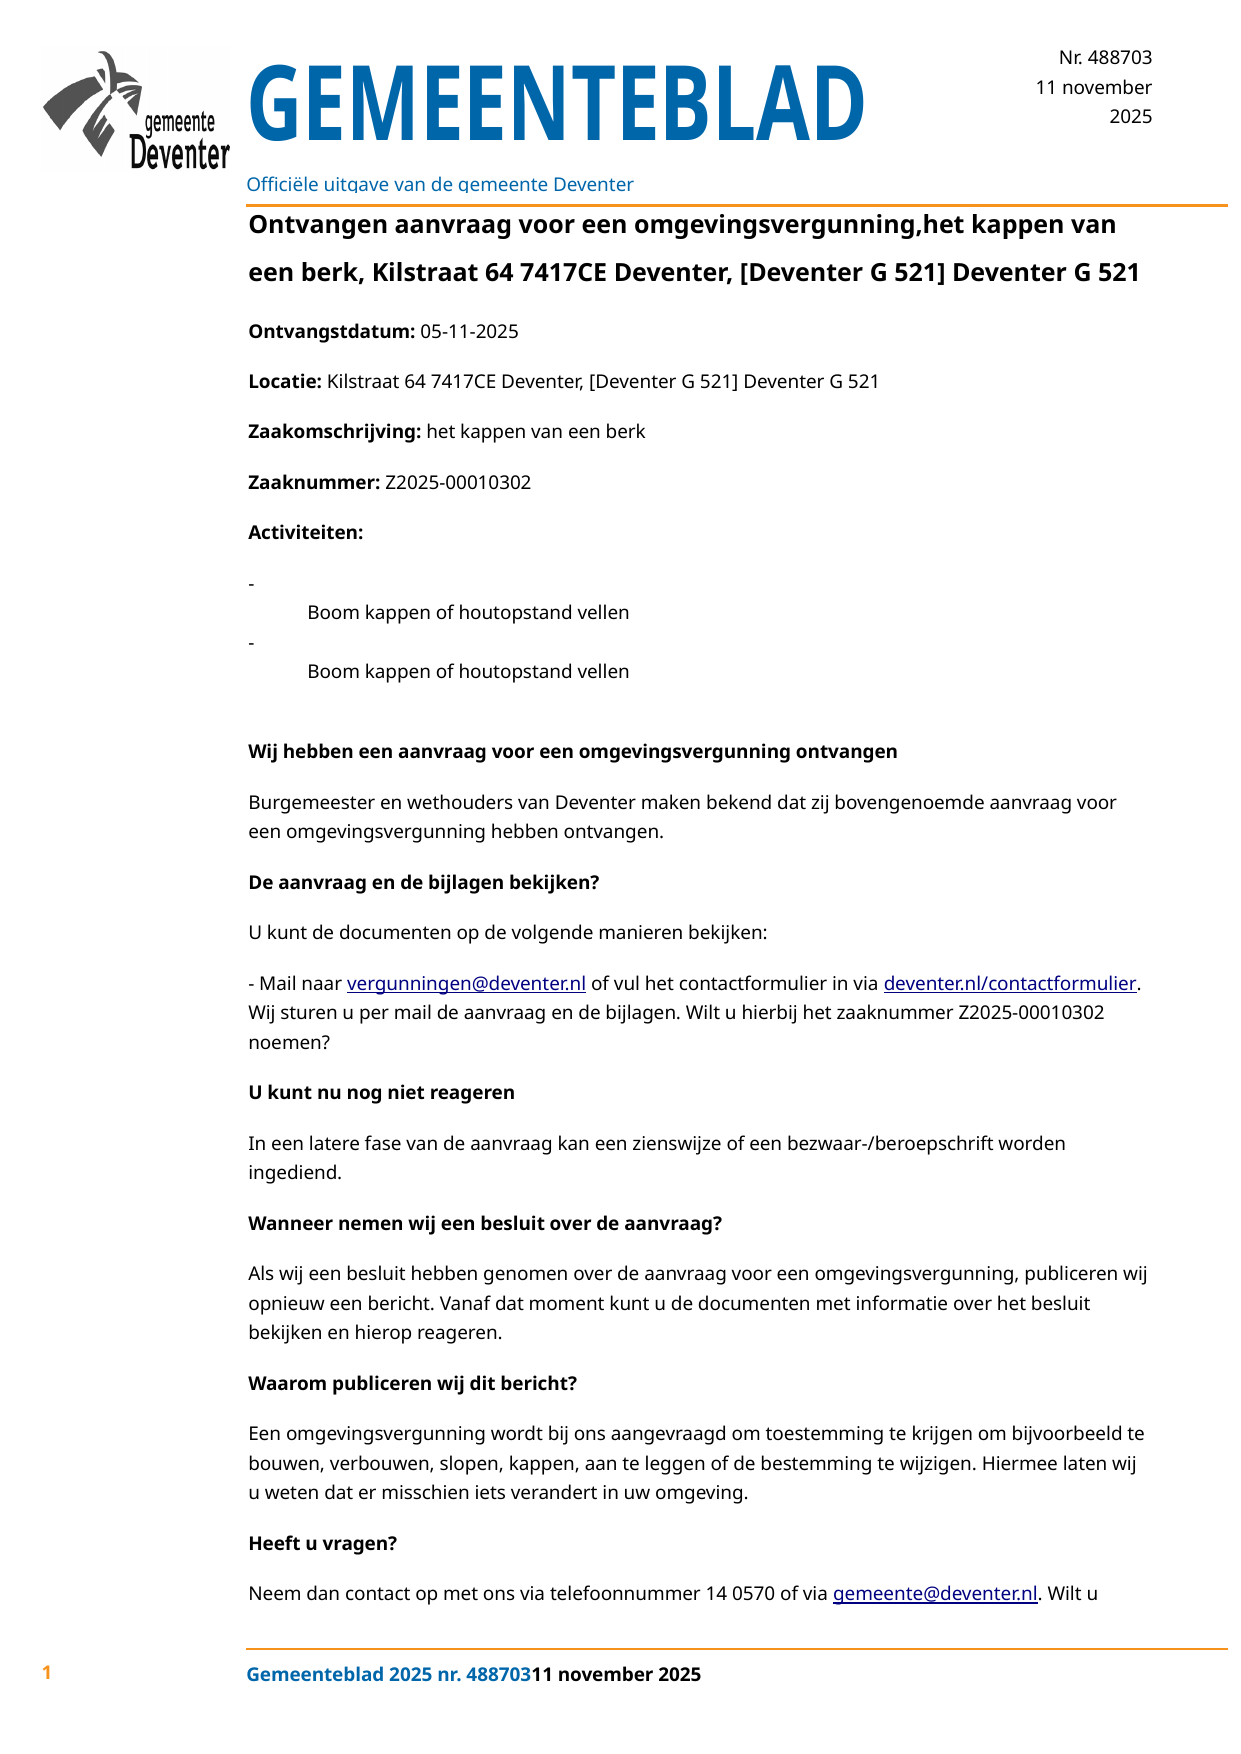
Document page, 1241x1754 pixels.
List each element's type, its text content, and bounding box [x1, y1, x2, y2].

text Neem dan contact op met ons via telefoonnummer 14 0570 of via gemeente@deventer.nl. Wilt u [248, 1580, 1152, 1606]
text Een omgevingsvergunning wordt bij ons aangevraagd om toestemming te krijgen om bijvoorbeeld te bouwen, verbouwen, slopen, kappen, aan te leggen of de bestemming te wijzigen. Hiermee laten wij u weten dat er misschien iets verandert in uw omgeving. [248, 1420, 1152, 1505]
list Boom kappen of houtopstand vellen [248, 659, 1152, 684]
text Locatie: Kilstraat 64 7417CE Deventer, [Deventer G 521] Deventer G 521 [248, 368, 1152, 394]
text - Mail naar vergunningen@deventer.nl of vul het contactformulier in via deventer.nl/contactformulier. Wij sturen u per mail de aanvraag en de bijlagen. Wilt u hierbij het zaaknummer Z2025-00010302 noemen? [248, 970, 1152, 1055]
text Als wij een besluit hebben genomen over de aanvraag voor een omgevingsvergunning, publiceren wij opnieuw een bericht. Vanaf dat moment kunt u de documenten met informatie over het besluit bekijken en hierop reageren. [248, 1260, 1152, 1345]
text U kunt de documenten op de volgende manieren bekijken: [248, 919, 1152, 945]
text Ontvangstdatum: 05-11-2025 [248, 318, 1152, 344]
text Waarom publiceren wij dit bericht? [248, 1370, 1152, 1396]
picture [41, 47, 231, 172]
text Burgemeester en wethouders van Deventer maken bekend dat zij bovengenoemde aanvraag voor een omgevingsvergunning hebben ontvangen. [248, 789, 1152, 844]
text Wanneer nemen wij een besluit over de aanvraag? [248, 1210, 1152, 1236]
text De aanvraag en de bijlagen bekijken? [248, 869, 1152, 895]
text Zaaknummer: Z2025-00010302 [248, 469, 1152, 495]
text Wij hebben een aanvraag voor een omgevingsvergunning ontvangen [248, 739, 1152, 764]
list Boom kappen of houtopstand vellen [248, 599, 1152, 625]
text Activiteiten: [248, 519, 1152, 545]
text In een latere fase van de aanvraag kan een zienswijze of een bezwaar-/beroepschrift worden ingediend. [248, 1130, 1152, 1185]
text U kunt nu nog niet reageren [248, 1079, 1152, 1105]
text Heeft u vragen? [248, 1530, 1152, 1556]
text Zaakomschrijving: het kappen van een berk [248, 419, 1152, 444]
text Ontvangen aanvraag voor een omgevingsvergunning,het kappen van een berk, Kilstraat 64 7417CE Deventer, [Deventer G 521] Deventer G 521 [248, 207, 1152, 288]
